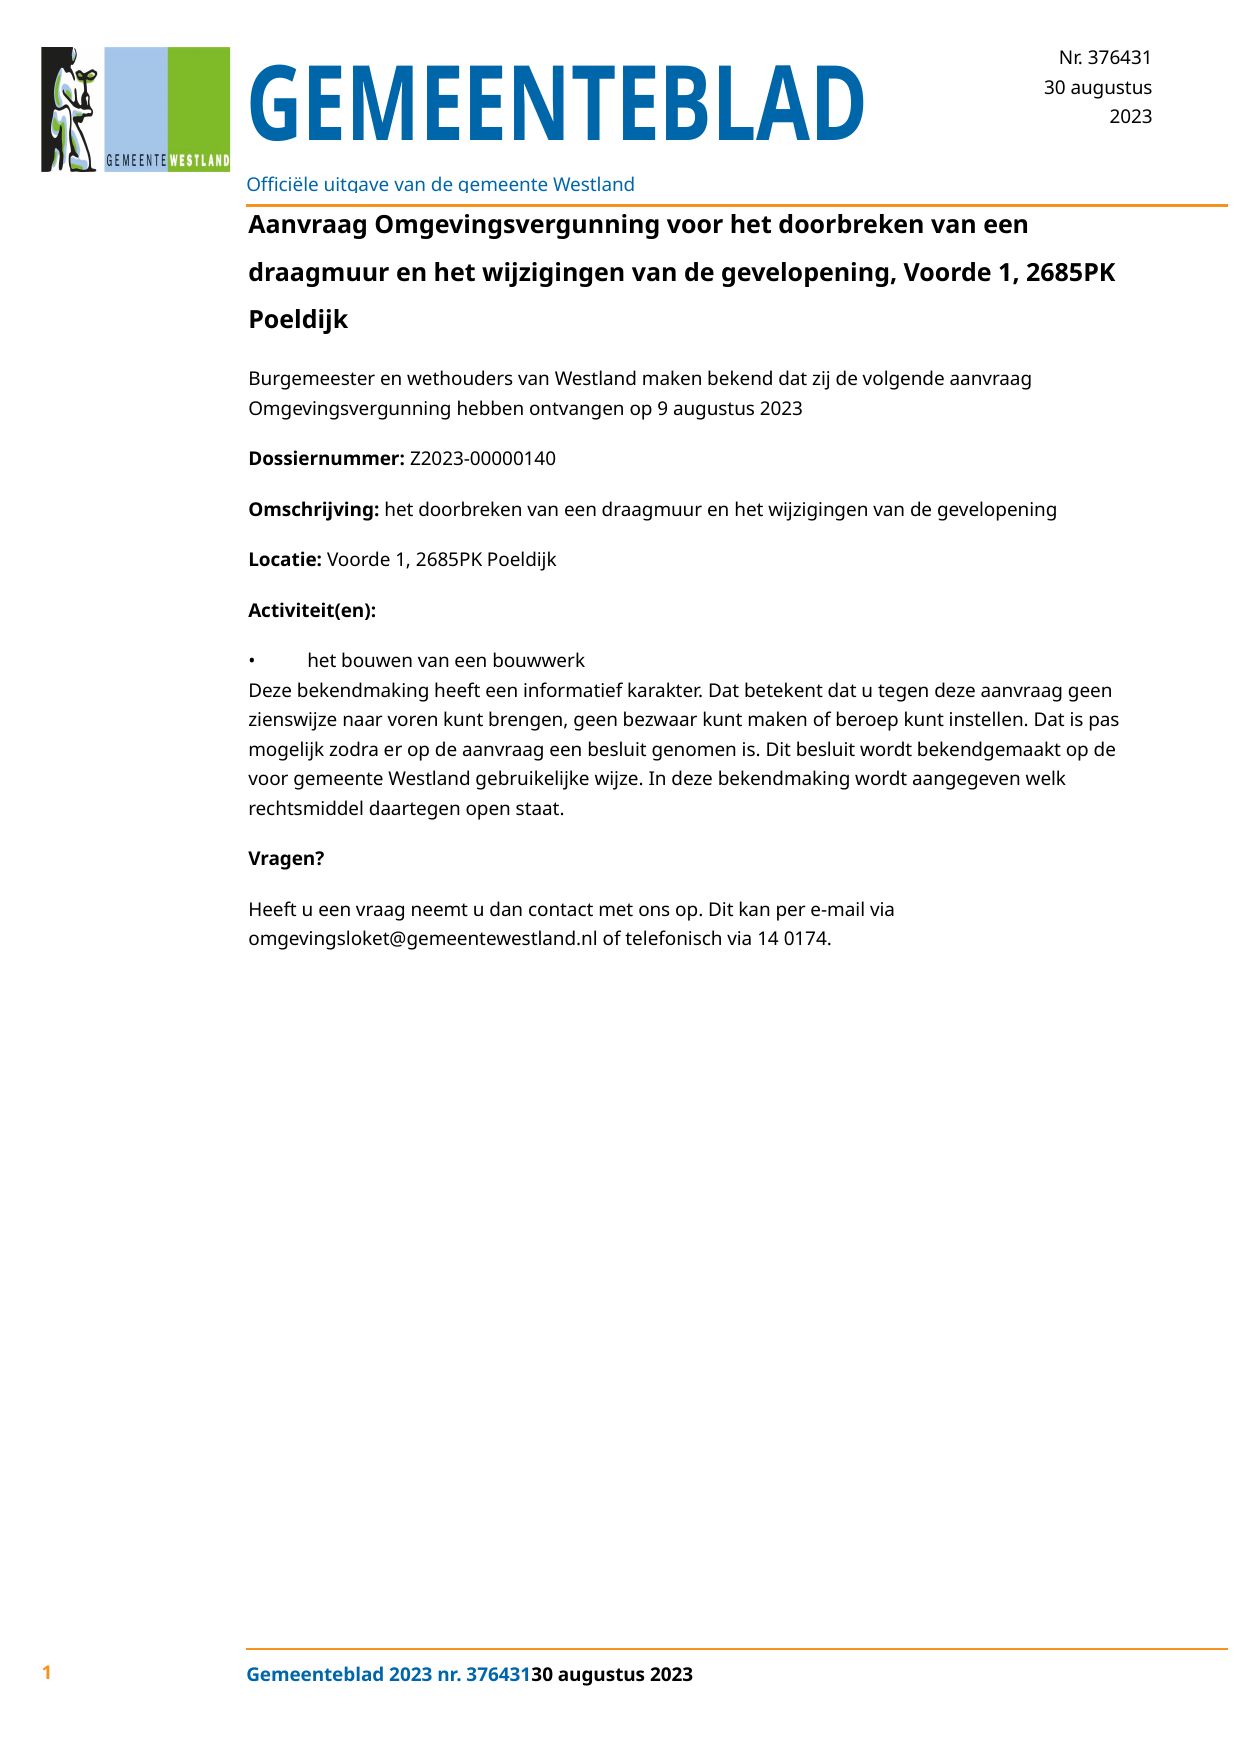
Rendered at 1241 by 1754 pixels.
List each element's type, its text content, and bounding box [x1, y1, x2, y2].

text Activiteit(en): [248, 597, 1152, 622]
text Omschrijving: het doorbreken van een draagmuur en het wijzigingen van de gevelopening [248, 496, 1152, 522]
text Deze bekendmaking heeft een informatief karakter. Dat betekent dat u tegen deze aanvraag geen zienswijze naar voren kunt brengen, geen bezwaar kunt maken of beroep kunt instellen. Dat is pas mogelijk zodra er op de aanvraag een besluit genomen is. Dit besluit wordt bekendgemaakt op de voor gemeente Westland gebruikelijke wijze. In deze bekendmaking wordt aangegeven welk rechtsmiddel daartegen open staat. [248, 677, 1152, 821]
list het bouwen van een bouwwerk [248, 647, 1152, 673]
text Vragen? [248, 846, 1152, 871]
text Burgemeester en wethouders van Westland maken bekend dat zij de volgende aanvraag Omgevingsvergunning hebben ontvangen op 9 augustus 2023 [248, 366, 1152, 421]
text Heeft u een vraag neemt u dan contact met ons op. Dit kan per e-mail via omgevingsloket@gemeentewestland.nl of telefonisch via 14 0174. [248, 896, 1152, 951]
text Dossiernummer: Z2023-00000140 [248, 446, 1152, 471]
text Aanvraag Omgevingsvergunning voor het doorbreken van een draagmuur en het wijzigingen van de gevelopening, Voorde 1, 2685PK Poeldijk [248, 207, 1152, 336]
picture [41, 47, 231, 172]
text Locatie: Voorde 1, 2685PK Poeldijk [248, 546, 1152, 572]
